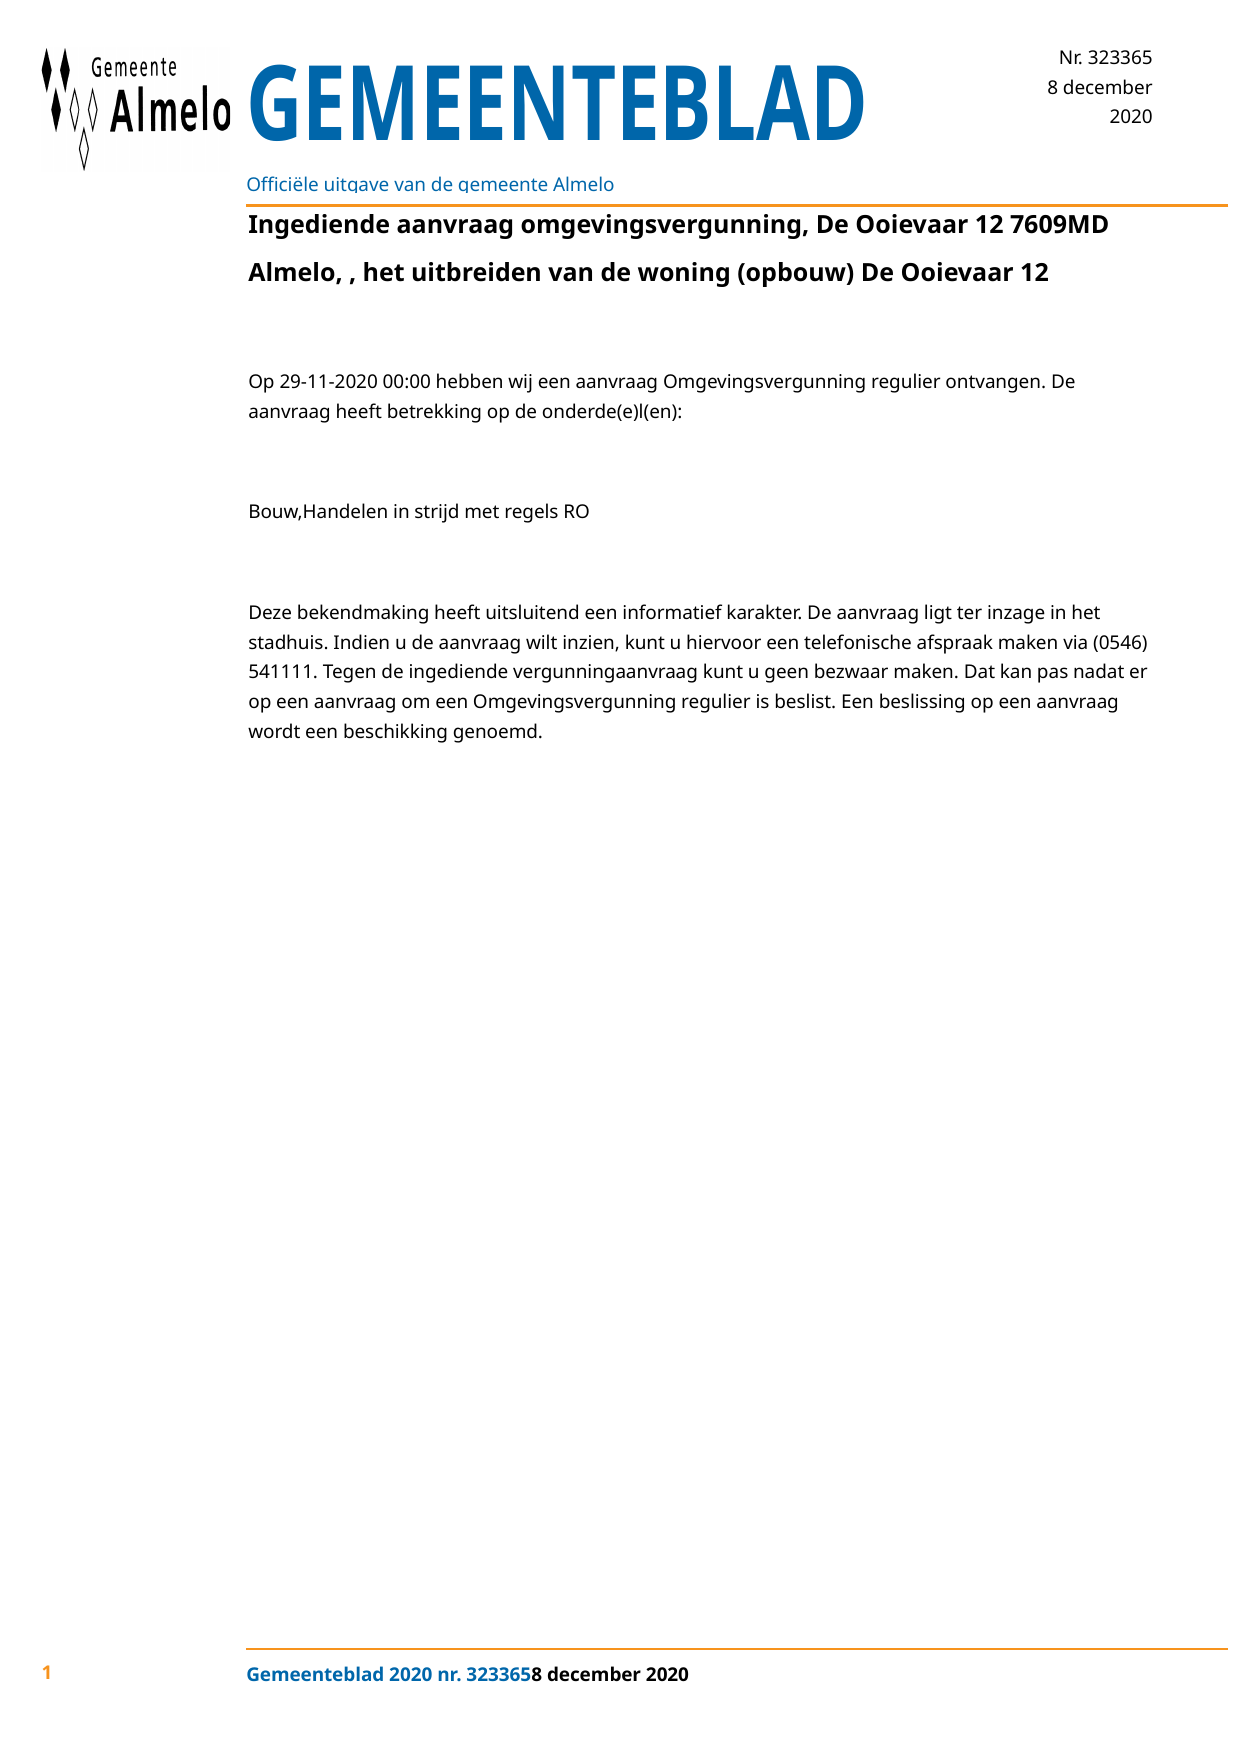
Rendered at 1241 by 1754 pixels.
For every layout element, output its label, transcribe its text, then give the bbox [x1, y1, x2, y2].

text Bouw,Handelen in strijd met regels RO [248, 499, 1152, 524]
picture [41, 47, 231, 172]
text Ingediende aanvraag omgevingsvergunning, De Ooievaar 12 7609MD Almelo, , het uitbreiden van de woning (opbouw) De Ooievaar 12 [248, 207, 1152, 288]
text Op 29-11-2020 00:00 hebben wij een aanvraag Omgevingsvergunning regulier ontvangen. De aanvraag heeft betrekking op de onderde(e)l(en): [248, 368, 1152, 424]
text Deze bekendmaking heeft uitsluitend een informatief karakter. De aanvraag ligt ter inzage in het stadhuis. Indien u de aanvraag wilt inzien, kunt u hiervoor een telefonische afspraak maken via (0546) 541111. Tegen de ingediende vergunningaanvraag kunt u geen bezwaar maken. Dat kan pas nadat er op een aanvraag om een Omgevingsvergunning regulier is beslist. Een beslissing op een aanvraag wordt een beschikking genoemd. [248, 599, 1152, 744]
